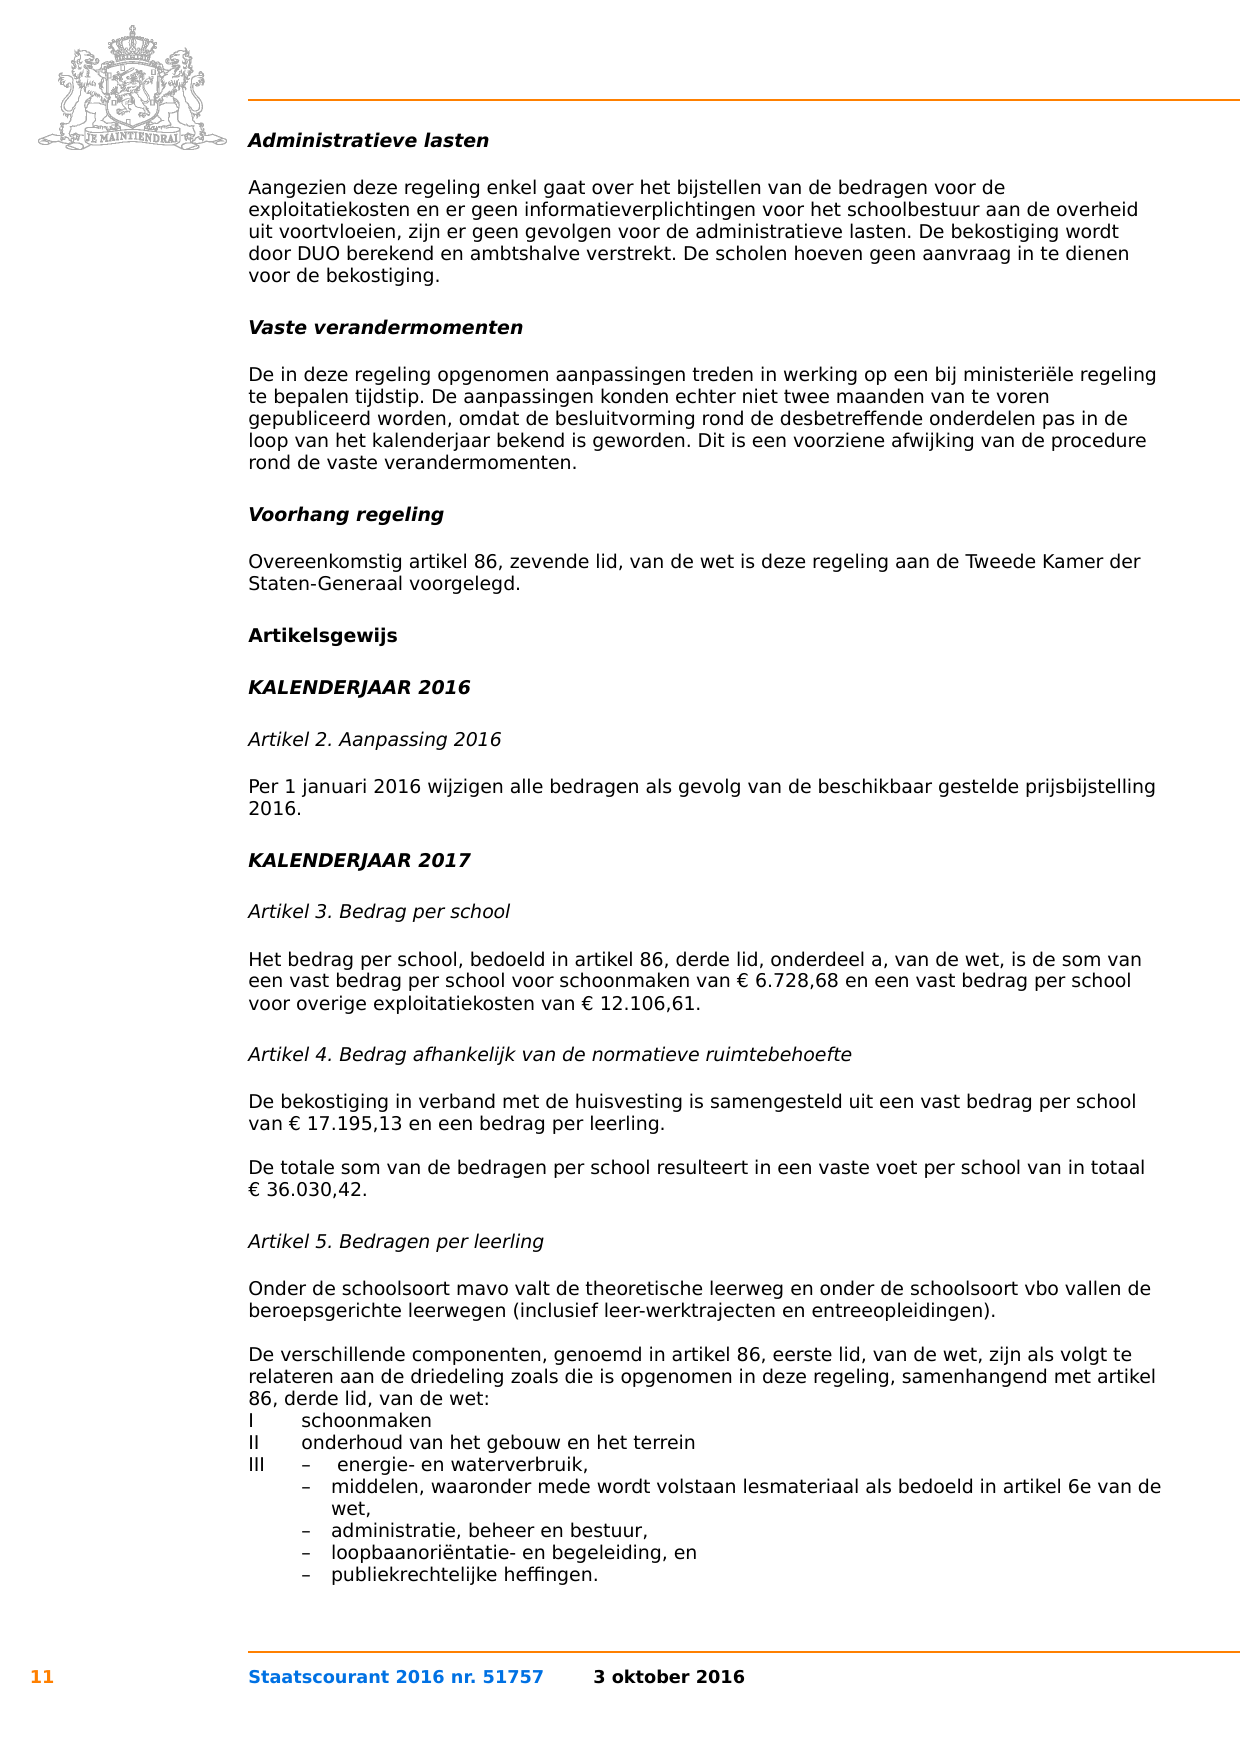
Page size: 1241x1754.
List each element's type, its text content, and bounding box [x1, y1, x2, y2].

text De totale som van de bedragen per school resulteert in een vaste voet per school van in totaal € 36.030,42. [248, 1157, 1163, 1201]
text Het bedrag per school, bedoeld in artikel 86, derde lid, onderdeel a, van de wet, is de som van een vast bedrag per school voor schoonmaken van € 6.728,68 en een vast bedrag per school voor overige exploitatiekosten van € 12.106,61. [248, 948, 1163, 1014]
text – administratie, beheer en bestuur, [301, 1520, 1163, 1542]
subtitle Artikel 5. Bedragen per leerling [248, 1231, 1163, 1253]
text Onder de schoolsoort mavo valt de theoretische leerweg en onder de schoolsoort vbo vallen de beroepsgerichte leerwegen (inclusief leer-werktrajecten en entreeopleidingen). [248, 1278, 1163, 1322]
text III – energie- en waterverbruik, [248, 1454, 1163, 1476]
text Aangezien deze regeling enkel gaat over het bijstellen van de bedragen voor de exploitatiekosten en er geen informatieverplichtingen voor het schoolbestuur aan de overheid uit voortvloeien, zijn er geen gevolgen voor de administratieve lasten. De bekostiging wordt door DUO berekend en ambtshalve verstrekt. De scholen hoeven geen aanvraag in te dienen voor de bekostiging. [248, 177, 1163, 287]
subtitle Voorhang regeling [248, 504, 1163, 526]
text De verschillende componenten, genoemd in artikel 86, eerste lid, van de wet, zijn als volgt te relateren aan de driedeling zoals die is opgenomen in deze regeling, samenhangend met artikel 86, derde lid, van de wet: [248, 1344, 1163, 1410]
text – middelen, waaronder mede wordt volstaan lesmateriaal als bedoeld in artikel 6e van de wet, [301, 1476, 1163, 1520]
text De bekostiging in verband met de huisvesting is samengesteld uit een vast bedrag per school van € 17.195,13 en een bedrag per leerling. [248, 1091, 1163, 1135]
subtitle Vaste verandermomenten [248, 317, 1163, 339]
subtitle Administratieve lasten [248, 130, 1163, 152]
text Per 1 januari 2016 wijzigen alle bedragen als gevolg van de beschikbaar gestelde prijsbijstelling 2016. [248, 776, 1163, 819]
text – loopbaanoriëntatie- en begeleiding, en [301, 1542, 1163, 1564]
subtitle Artikel 3. Bedrag per school [248, 901, 1163, 923]
subtitle KALENDERJAAR 2016 [248, 677, 1163, 698]
text De in deze regeling opgenomen aanpassingen treden in werking op een bij ministeriële regeling te bepalen tijdstip. De aanpassingen konden echter niet twee maanden van te voren gepubliceerd worden, omdat de besluitvorming rond de desbetreffende onderdelen pas in de loop van het kalenderjaar bekend is geworden. Dit is een voorziene afwijking van de procedure rond de vaste verandermomenten. [248, 364, 1163, 474]
text – publiekrechtelijke heffingen. [301, 1564, 1163, 1586]
picture [38, 25, 227, 150]
subtitle KALENDERJAAR 2017 [248, 849, 1163, 871]
subtitle Artikel 2. Aanpassing 2016 [248, 728, 1163, 751]
subtitle Artikel 4. Bedrag afhankelijk van de normatieve ruimtebehoefte [248, 1044, 1163, 1066]
text Overeenkomstig artikel 86, zevende lid, van de wet is deze regeling aan de Tweede Kamer der Staten-Generaal voorgelegd. [248, 551, 1163, 594]
subtitle Artikelsgewijs [248, 624, 1163, 647]
text II onderhoud van het gebouw en het terrein [248, 1432, 1163, 1454]
text I schoonmaken [248, 1410, 1163, 1432]
